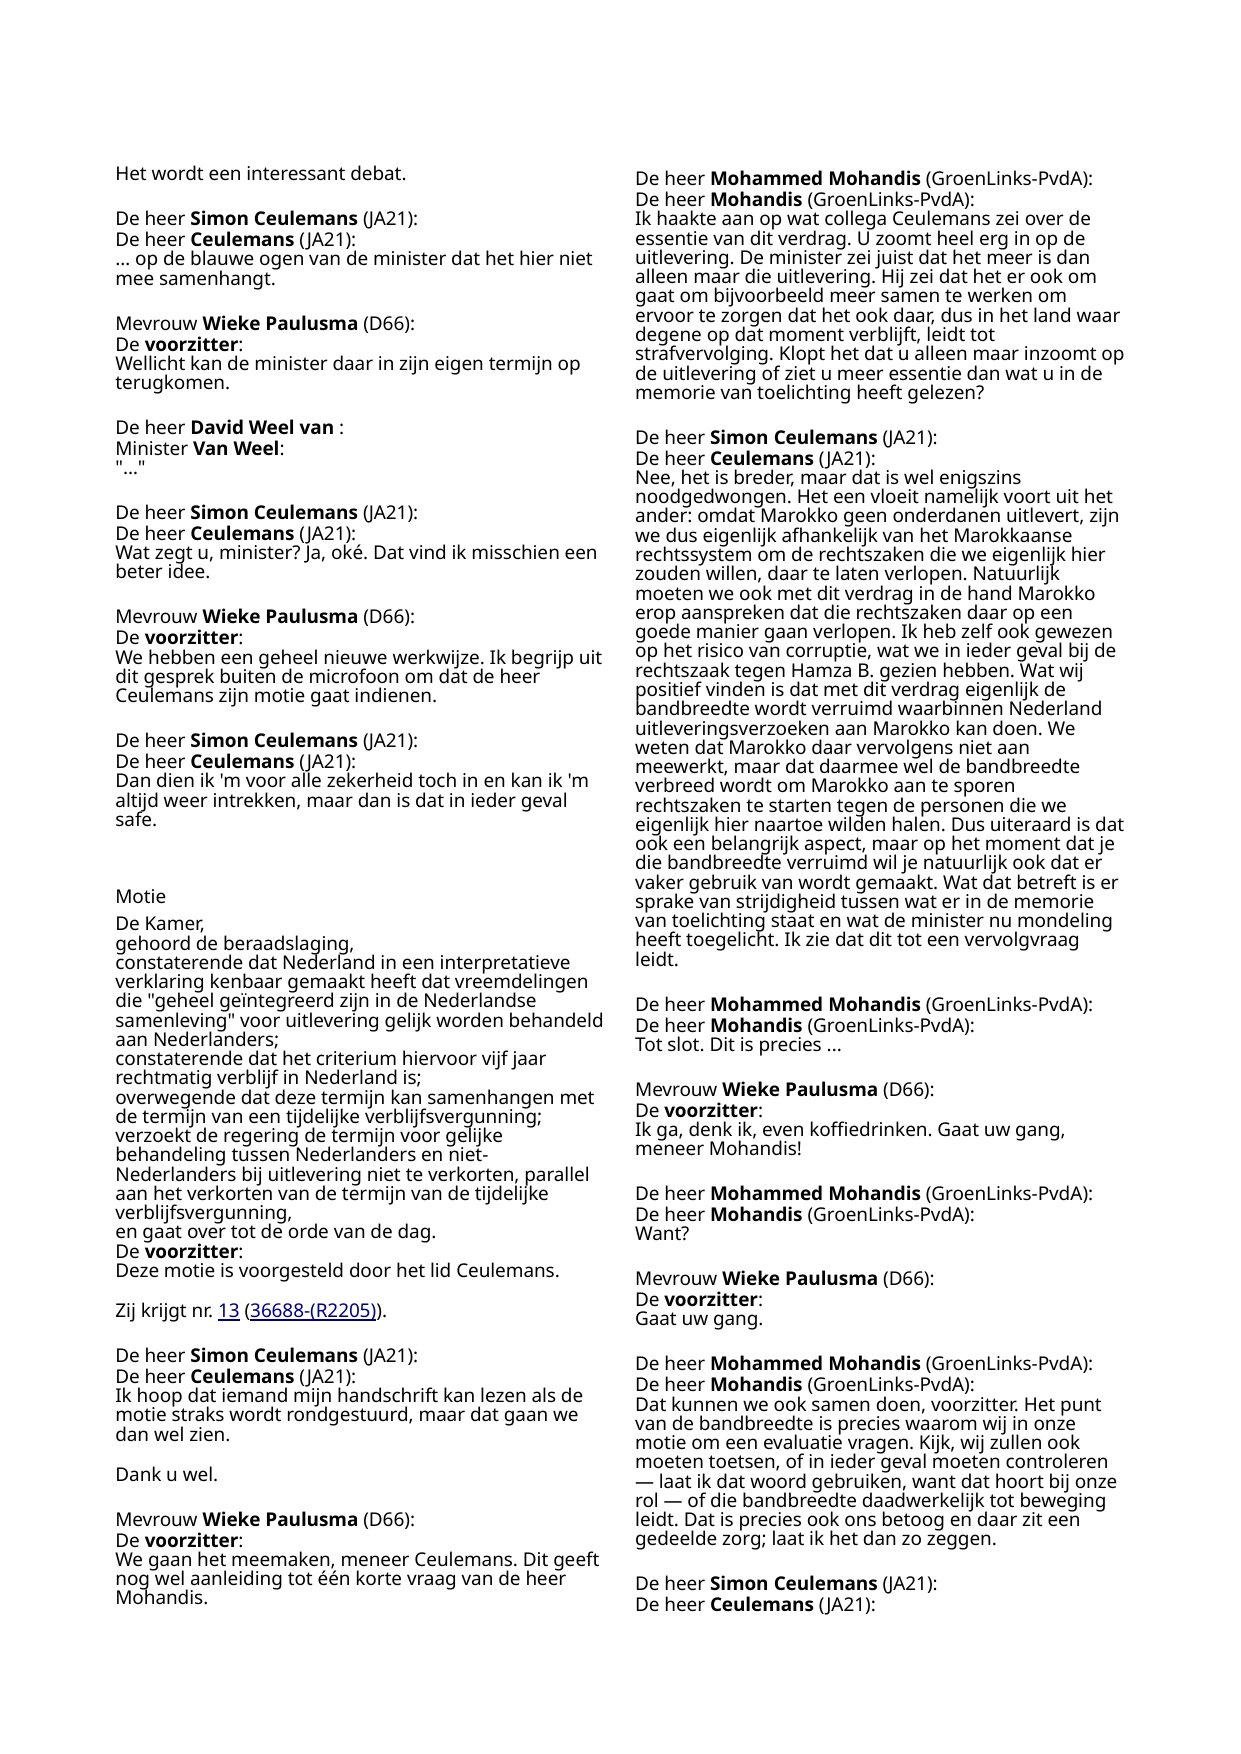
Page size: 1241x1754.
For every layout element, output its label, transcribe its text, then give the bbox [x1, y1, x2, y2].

text De voorzitter: [115, 629, 605, 649]
text Mevrouw Wieke Paulusma (D66): [115, 604, 605, 629]
text De heer Ceulemans (JA21): [635, 1596, 1125, 1616]
text De heer Mohandis (GroenLinks-PvdA): [635, 191, 1125, 210]
text De Kamer, [115, 915, 605, 934]
text We hebben een geheel nieuwe werkwijze. Ik begrijp uit dit gesprek buiten de microfoon om dat de heer Ceulemans zijn motie gaat indienen. [115, 649, 605, 706]
text De heer Mohammed Mohandis (GroenLinks-PvdA): [635, 165, 1125, 191]
text Het wordt een interessant debat. [115, 165, 605, 184]
text Gaat uw gang. [635, 1310, 1125, 1330]
text Minister Van Weel: [115, 440, 605, 459]
text gehoord de beraadslaging, [115, 934, 605, 954]
text Deze motie is voorgesteld door het lid Ceulemans. [115, 1262, 605, 1281]
text De heer Ceulemans (JA21): [635, 450, 1125, 469]
text Wat zegt u, minister? Ja, oké. Dat vind ik misschien een beter idee. [115, 544, 605, 583]
text De heer Simon Ceulemans (JA21): [635, 1571, 1125, 1596]
text De voorzitter: [635, 1291, 1125, 1310]
text We gaan het meemaken, meneer Ceulemans. Dit geeft nog wel aanleiding tot één korte vraag van de heer Mohandis. [115, 1551, 605, 1609]
text De heer Mohammed Mohandis (GroenLinks-PvdA): [635, 991, 1125, 1017]
text De voorzitter: [115, 1243, 605, 1262]
text Dank u wel. [115, 1466, 605, 1485]
text De heer Simon Ceulemans (JA21): [115, 205, 605, 231]
text … op de blauwe ogen van de minister dat het hier niet mee samenhangt. [115, 250, 605, 289]
text Ik haakte aan op wat collega Ceulemans zei over de essentie van dit verdrag. U zoomt heel erg in op de uitlevering. De minister zei juist dat het meer is dan alleen maar die uitlevering. Hij zei dat het er ook om gaat om bijvoorbeeld meer samen te werken om ervoor te zorgen dat het ook daar, dus in het land waar degene op dat moment verblijft, leidt tot strafvervolging. Klopt het dat u alleen maar inzoomt op de uitlevering of ziet u meer essentie dan wat u in de memorie van toelichting heeft gelezen? [635, 210, 1125, 403]
text Want? [635, 1225, 1125, 1244]
text constaterende dat Nederland in een interpretatieve verklaring kenbaar gemaakt heeft dat vreemdelingen die "geheel geïntegreerd zijn in de Nederlandse samenleving" voor uitlevering gelijk worden behandeld aan Nederlanders; [115, 954, 605, 1050]
text "…" [115, 459, 605, 478]
text Wellicht kan de minister daar in zijn eigen termijn op terugkomen. [115, 355, 605, 393]
text en gaat over tot de orde van de dag. [115, 1223, 605, 1243]
text Zij krijgt nr. 13 (36688-(R2205)). [115, 1302, 605, 1321]
text De heer Simon Ceulemans (JA21): [115, 499, 605, 525]
text De heer Ceulemans (JA21): [115, 231, 605, 250]
text Tot slot. Dit is precies ... [635, 1036, 1125, 1055]
text De heer Mohandis (GroenLinks-PvdA): [635, 1017, 1125, 1036]
text Mevrouw Wieke Paulusma (D66): [635, 1265, 1125, 1291]
text constaterende dat het criterium hiervoor vijf jaar rechtmatig verblijf in Nederland is; [115, 1050, 605, 1089]
text overwegende dat deze termijn kan samenhangen met de termijn van een tijdelijke verblijfsvergunning; [115, 1089, 605, 1127]
text Mevrouw Wieke Paulusma (D66): [115, 310, 605, 336]
text De heer Mohandis (GroenLinks-PvdA): [635, 1376, 1125, 1396]
text De heer Mohammed Mohandis (GroenLinks-PvdA): [635, 1180, 1125, 1206]
text De voorzitter: [635, 1102, 1125, 1121]
text Dan dien ik 'm voor alle zekerheid toch in en kan ik 'm altijd weer intrekken, maar dan is dat in ieder geval safe. [115, 772, 605, 830]
text De heer Simon Ceulemans (JA21): [115, 1342, 605, 1368]
text De heer Mohandis (GroenLinks-PvdA): [635, 1206, 1125, 1225]
text Ik ga, denk ik, even koffiedrinken. Gaat uw gang, meneer Mohandis! [635, 1121, 1125, 1159]
text Dat kunnen we ook samen doen, voorzitter. Het punt van de bandbreedte is precies waarom wij in onze motie om een evaluatie vragen. Kijk, wij zullen ook moeten toetsen, of in ieder geval moeten controleren — laat ik dat woord gebruiken, want dat hoort bij onze rol — of die bandbreedte daadwerkelijk tot beweging leidt. Dat is precies ook ons betoog en daar zit een gedeelde zorg; laat ik het dan zo zeggen. [635, 1396, 1125, 1550]
text Mevrouw Wieke Paulusma (D66): [115, 1506, 605, 1532]
text De heer Mohammed Mohandis (GroenLinks-PvdA): [635, 1351, 1125, 1376]
text Nee, het is breder, maar dat is wel enigszins noodgedwongen. Het een vloeit namelijk voort uit het ander: omdat Marokko geen onderdanen uitlevert, zijn we dus eigenlijk afhankelijk van het Marokkaanse rechtssystem om de rechtszaken die we eigenlijk hier zouden willen, daar te laten verlopen. Natuurlijk moeten we ook met dit verdrag in de hand Marokko erop aanspreken dat die rechtszaken daar op een goede manier gaan verlopen. Ik heb zelf ook gewezen op het risico van corruptie, wat we in ieder geval bij de rechtszaak tegen Hamza B. gezien hebben. Wat wij positief vinden is dat met dit verdrag eigenlijk de bandbreedte wordt verruimd waarbinnen Nederland uitleveringsverzoeken aan Marokko kan doen. We weten dat Marokko daar vervolgens niet aan meewerkt, maar dat daarmee wel de bandbreedte verbreed wordt om Marokko aan te sporen rechtszaken te starten tegen de personen die we eigenlijk hier naartoe wilden halen. Dus uiteraard is dat ook een belangrijk aspect, maar op het moment dat je die bandbreedte verruimd wil je natuurlijk ook dat er vaker gebruik van wordt gemaakt. Wat dat betreft is er sprake van strijdigheid tussen wat er in de memorie van toelichting staat en wat de minister nu mondeling heeft toegelicht. Ik zie dat dit tot een vervolgvraag leidt. [635, 469, 1125, 970]
text verzoekt de regering de termijn voor gelijke behandeling tussen Nederlanders en niet-Nederlanders bij uitlevering niet te verkorten, parallel aan het verkorten van de termijn van de tijdelijke verblijfsvergunning, [115, 1127, 605, 1223]
text Mevrouw Wieke Paulusma (D66): [635, 1076, 1125, 1102]
text De heer Ceulemans (JA21): [115, 753, 605, 772]
text De heer Ceulemans (JA21): [115, 525, 605, 544]
text De heer Ceulemans (JA21): [115, 1368, 605, 1387]
text De heer Simon Ceulemans (JA21): [635, 424, 1125, 450]
text De heer David Weel van : [115, 414, 605, 440]
text Ik hoop dat iemand mijn handschrift kan lezen als de motie straks wordt rondgestuurd, maar dat gaan we dan wel zien. [115, 1387, 605, 1445]
text De voorzitter: [115, 336, 605, 355]
text De voorzitter: [115, 1532, 605, 1551]
text De heer Simon Ceulemans (JA21): [115, 727, 605, 753]
text Motie [115, 883, 605, 909]
